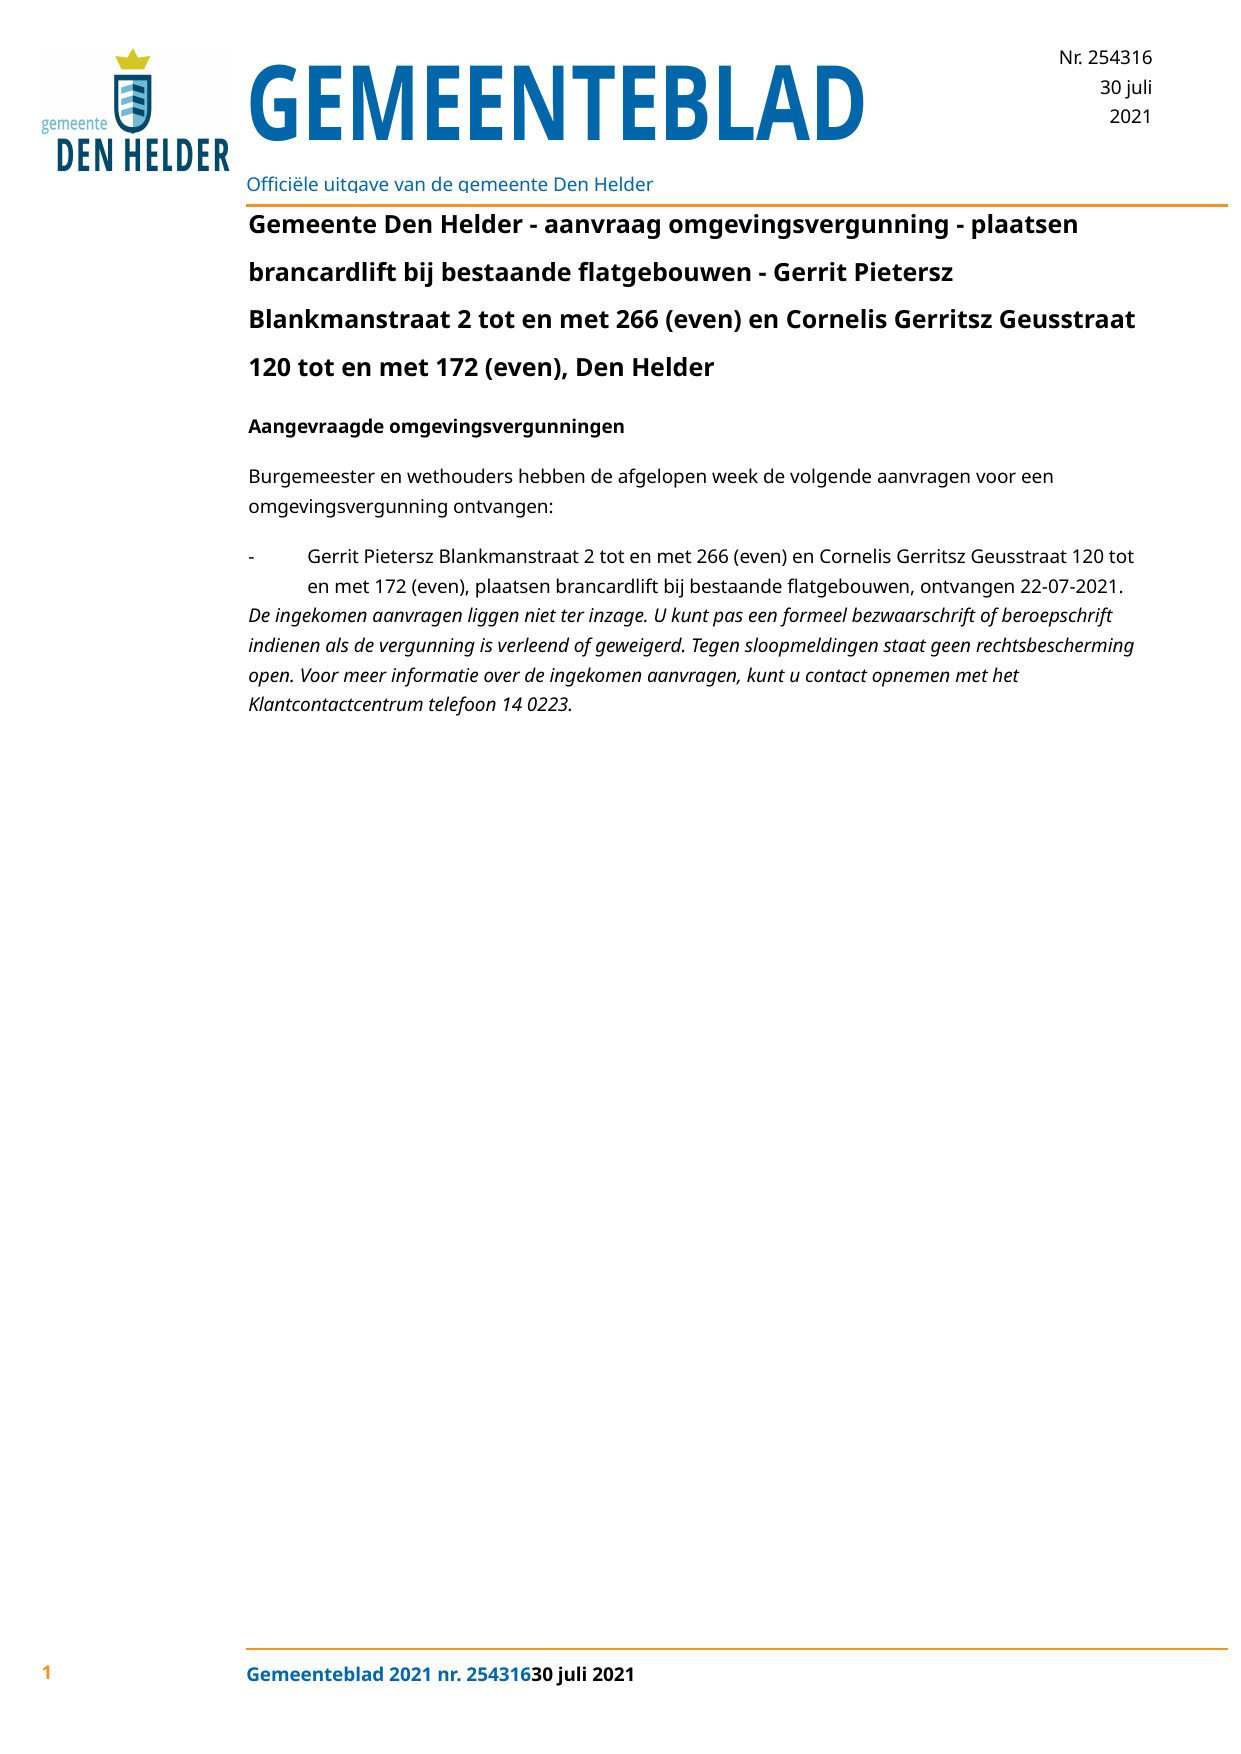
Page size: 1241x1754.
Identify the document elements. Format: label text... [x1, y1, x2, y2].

picture [130, 157, 135, 172]
text Aangevraagde omgevingsvergunningen [248, 413, 1152, 439]
picture [182, 144, 187, 165]
text De ingekomen aanvragen liggen niet ter inzage. U kunt pas een formeel bezwaarschrift of beroepschrift indienen als de vergunning is verleend of geweigerd. Tegen sloopmeldingen staat geen rechtsbescherming open. Voor meer informatie over de ingekomen aanvragen, kunt u contact opnemen met het Klantcontactcentrum telefoon 14 0223. [248, 603, 1152, 717]
list Gerrit Pietersz Blankmanstraat 2 tot en met 266 (even) en Cornelis Gerritsz Geusstraat 120 tot en met 172 (even), plaatsen brancardlift bij bestaande flatgebouwen, ontvangen 22-07-2021. [248, 543, 1152, 599]
picture [220, 160, 224, 172]
picture [100, 154, 106, 172]
picture [41, 47, 231, 172]
text Gemeente Den Helder - aanvraag omgevingsvergunning - plaatsen brancardlift bij bestaande flatgebouwen - Gerrit Pietersz Blankmanstraat 2 tot en met 266 (even) en Cornelis Gerritsz Geusstraat 120 tot en met 172 (even), Den Helder [248, 207, 1152, 384]
text Burgemeester en wethouders hebben de afgelopen week de volgende aanvragen voor een omgevingsvergunning ontvangen: [248, 463, 1152, 519]
picture [63, 144, 68, 165]
